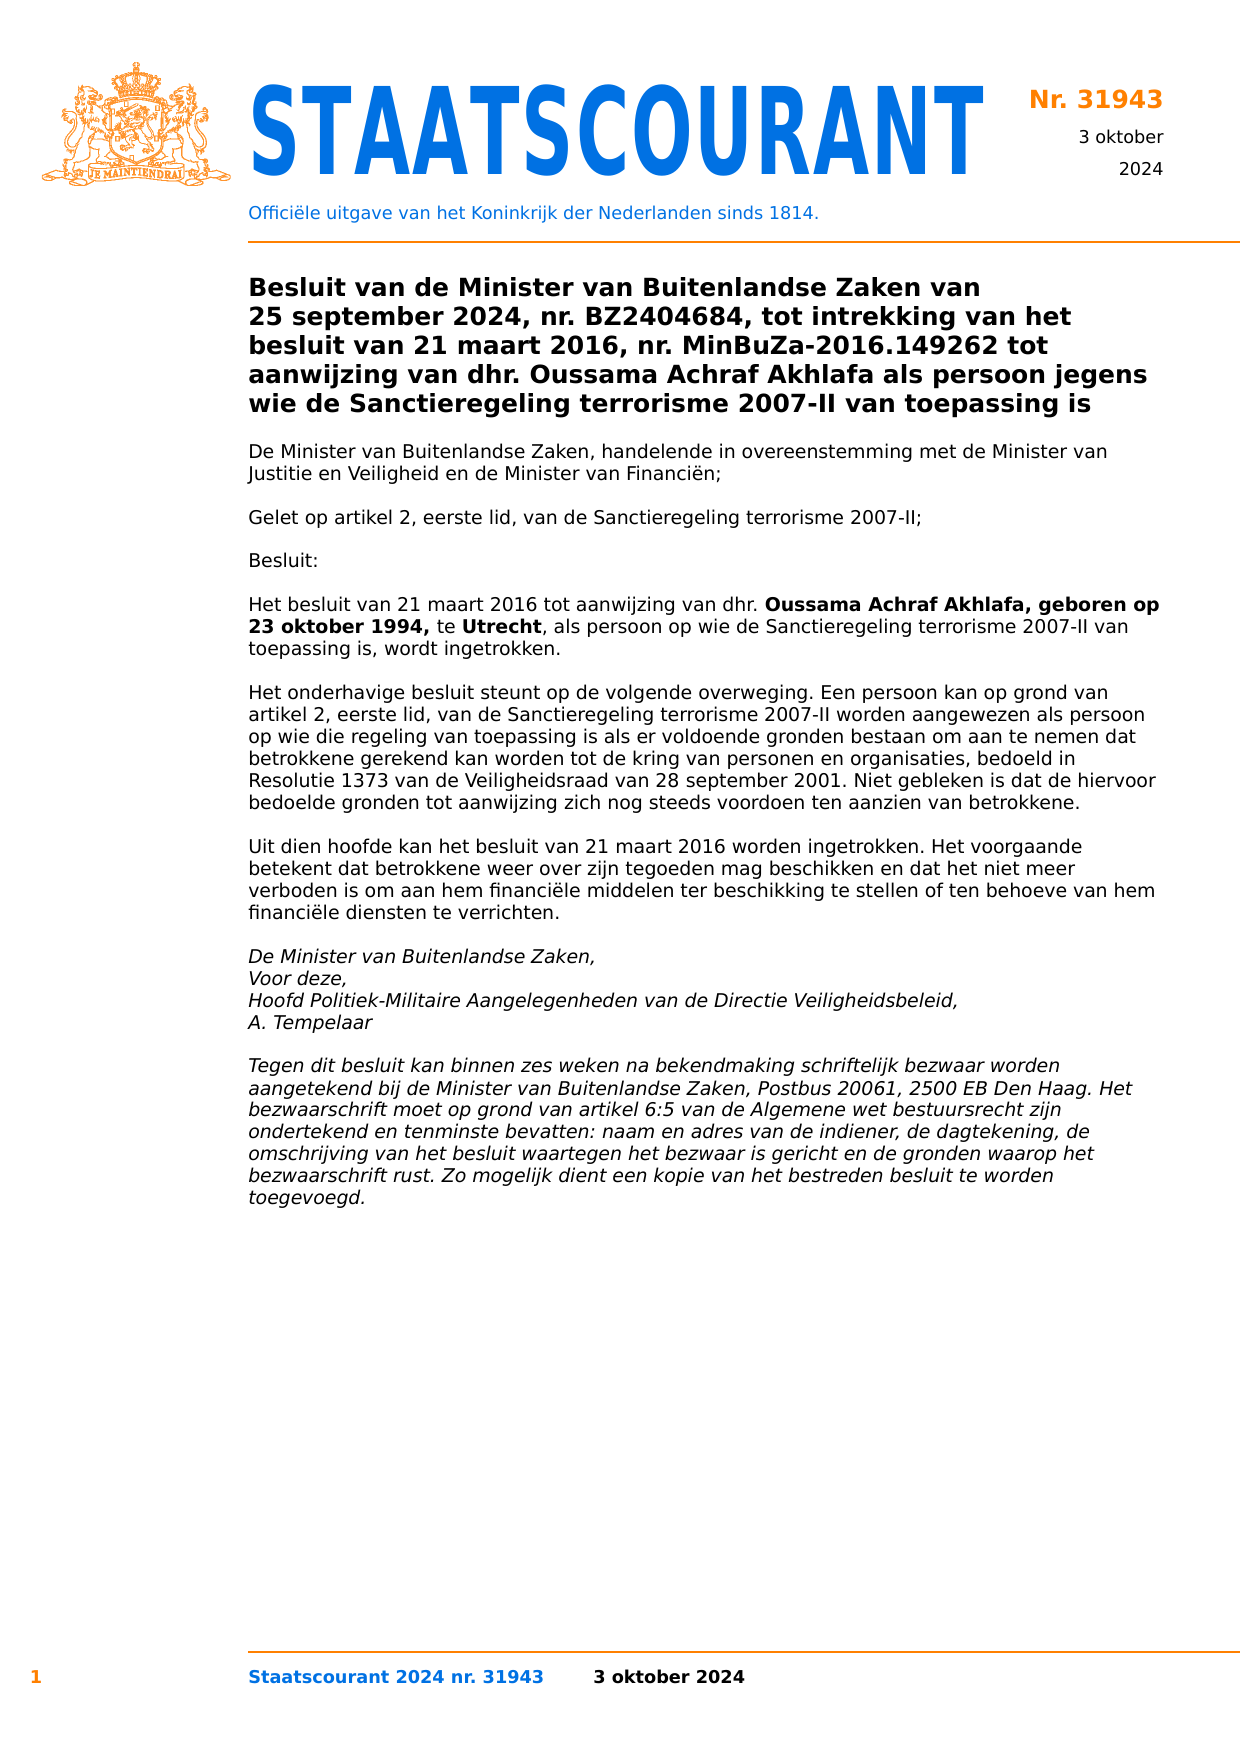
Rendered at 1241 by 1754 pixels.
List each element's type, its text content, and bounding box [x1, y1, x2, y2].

text Het onderhavige besluit steunt op de volgende overweging. Een persoon kan op grond van artikel 2, eerste lid, van de Sanctieregeling terrorisme 2007-II worden aangewezen als persoon op wie die regeling van toepassing is als er voldoende gronden bestaan om aan te nemen dat betrokkene gerekend kan worden tot de kring van personen en organisaties, bedoeld in Resolutie 1373 van de Veiligheidsraad van 28 september 2001. Niet gebleken is dat de hiervoor bedoelde gronden tot aanwijzing zich nog steeds voordoen ten aanzien van betrokkene. [248, 682, 1163, 814]
text Het besluit van 21 maart 2016 tot aanwijzing van dhr. Oussama Achraf Akhlafa, geboren op 23 oktober 1994, te Utrecht, als persoon op wie de Sanctieregeling terrorisme 2007-II van toepassing is, wordt ingetrokken. [248, 594, 1163, 660]
table_cell Officiële uitgave van het Koninkrijk der Nederlanden sinds 1814. [248, 203, 1240, 241]
text Gelet op artikel 2, eerste lid, van de Sanctieregeling terrorisme 2007-II; [248, 507, 1163, 528]
table_header STAATSCOURANT [248, 62, 998, 203]
table_header Nr. 31943 [998, 62, 1240, 121]
text De Minister van Buitenlandse Zaken, handelende in overeenstemming met de Minister van Justitie en Veiligheid en de Minister van Financiën; [248, 441, 1163, 485]
picture [41, 62, 231, 186]
text De Minister van Buitenlandse Zaken, Voor deze, Hoofd Politiek-Militaire Aangelegenheden van de Directie Veiligheidsbeleid, A. Tempelaar [248, 946, 1163, 1033]
table_cell 3 oktober [998, 121, 1240, 153]
text Uit dien hoofde kan het besluit van 21 maart 2016 worden ingetrokken. Het voorgaande betekent dat betrokkene weer over zijn tegoeden mag beschikken en dat het niet meer verboden is om aan hem financiële middelen ter beschikking te stellen of ten behoeve van hem financiële diensten te verrichten. [248, 836, 1163, 924]
text Besluit: [248, 550, 1163, 572]
subtitle Besluit van de Minister van Buitenlandse Zaken van 25 september 2024, nr. BZ2404684, tot intrekking van het besluit van 21 maart 2016, nr. MinBuZa-2016.149262 tot aanwijzing van dhr. Oussama Achraf Akhlafa als persoon jegens wie de Sanctieregeling terrorisme 2007-II van toepassing is [248, 273, 1163, 419]
table_cell 2024 [998, 153, 1240, 203]
table_header [25, 62, 248, 241]
text Tegen dit besluit kan binnen zes weken na bekendmaking schriftelijk bezwaar worden aangetekend bij de Minister van Buitenlandse Zaken, Postbus 20061, 2500 EB Den Haag. Het bezwaarschrift moet op grond van artikel 6:5 van de Algemene wet bestuursrecht zijn ondertekend en tenminste bevatten: naam en adres van de indiener, de dagtekening, de omschrijving van het besluit waartegen het bezwaar is gericht en de gronden waarop het bezwaarschrift rust. Zo mogelijk dient een kopie van het bestreden besluit te worden toegevoegd. [248, 1055, 1163, 1209]
